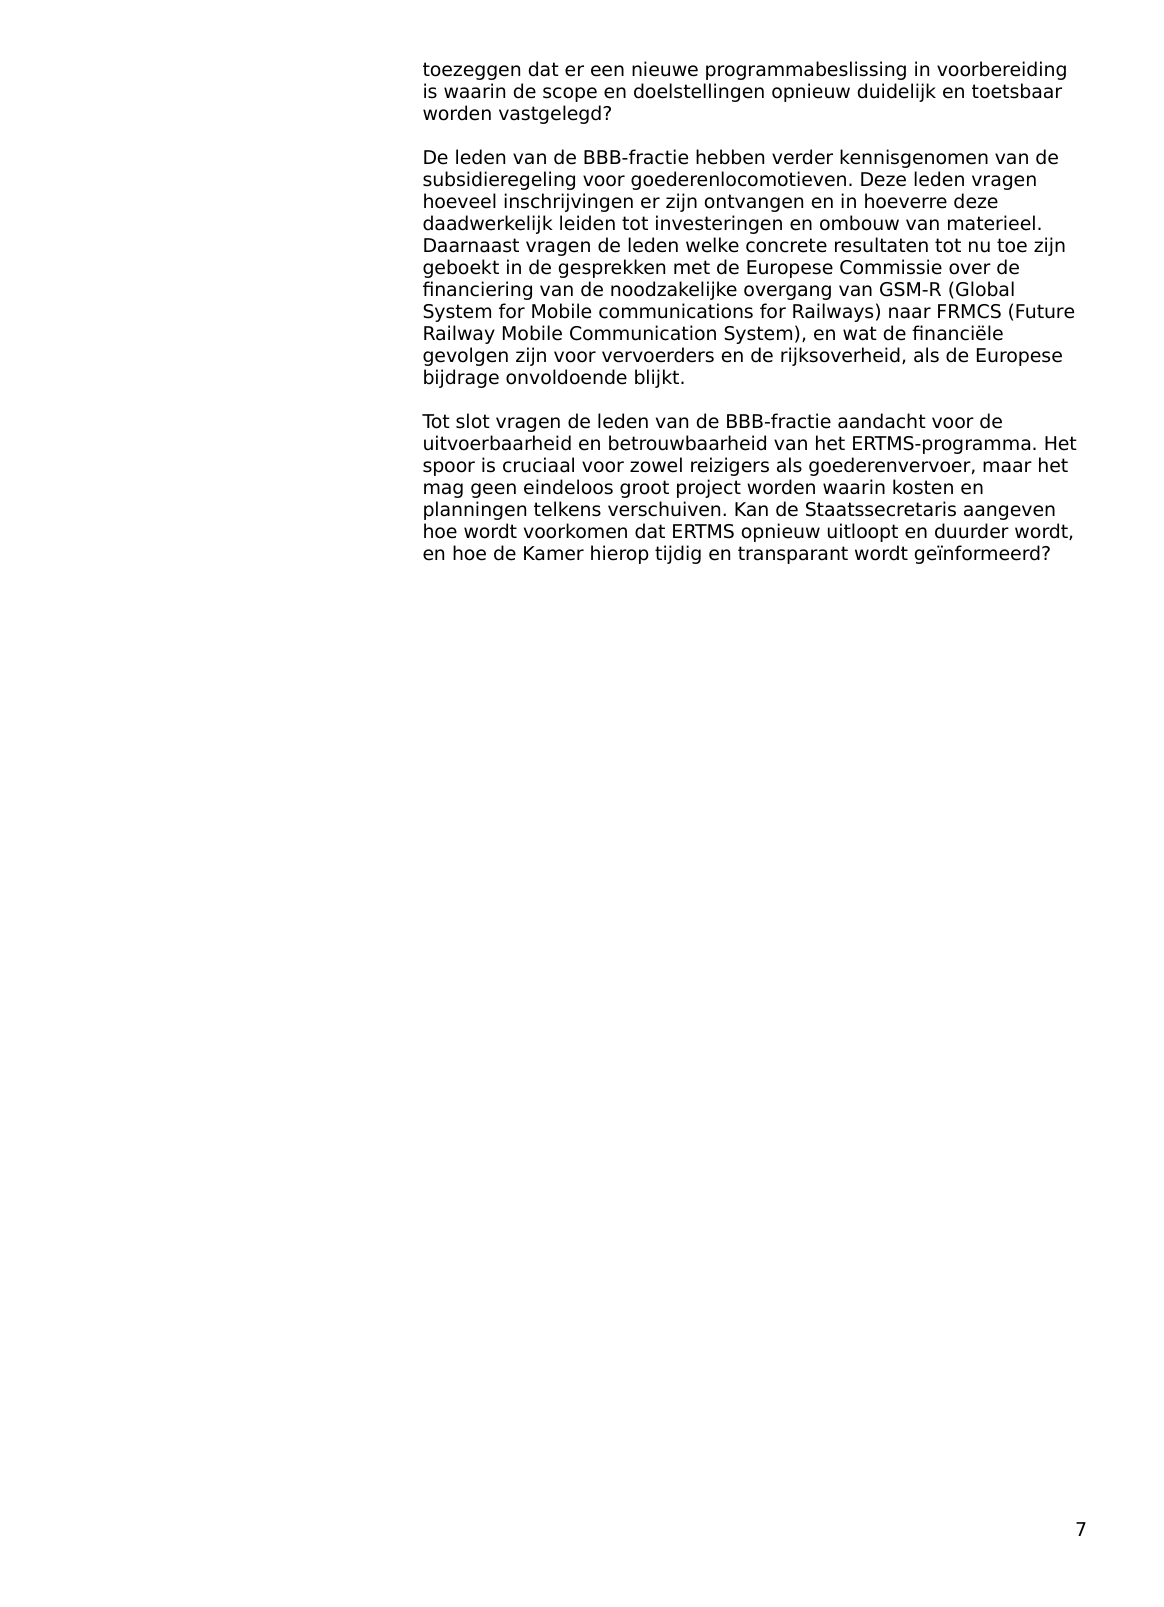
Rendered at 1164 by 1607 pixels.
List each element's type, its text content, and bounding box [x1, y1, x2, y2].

text De leden van de BBB-fractie hebben verder kennisgenomen van de subsidieregeling voor goederenlocomotieven. Deze leden vragen hoeveel inschrijvingen er zijn ontvangen en in hoeverre deze daadwerkelijk leiden tot investeringen en ombouw van materieel. Daarnaast vragen de leden welke concrete resultaten tot nu toe zijn geboekt in de gesprekken met de Europese Commissie over de financiering van de noodzakelijke overgang van GSM-R (Global System for Mobile communications for Railways) naar FRMCS (Future Railway Mobile Communication System), en wat de financiële gevolgen zijn voor vervoerders en de rijksoverheid, als de Europese bijdrage onvoldoende blijkt. [422, 147, 1087, 389]
text toezeggen dat er een nieuwe programmabeslissing in voorbereiding is waarin de scope en doelstellingen opnieuw duidelijk en toetsbaar worden vastgelegd? [422, 59, 1087, 125]
text Tot slot vragen de leden van de BBB-fractie aandacht voor de uitvoerbaarheid en betrouwbaarheid van het ERTMS-programma. Het spoor is cruciaal voor zowel reizigers als goederenvervoer, maar het mag geen eindeloos groot project worden waarin kosten en planningen telkens verschuiven. Kan de Staatssecretaris aangeven hoe wordt voorkomen dat ERTMS opnieuw uitloopt en duurder wordt, en hoe de Kamer hierop tijdig en transparant wordt geïnformeerd? [422, 411, 1087, 565]
